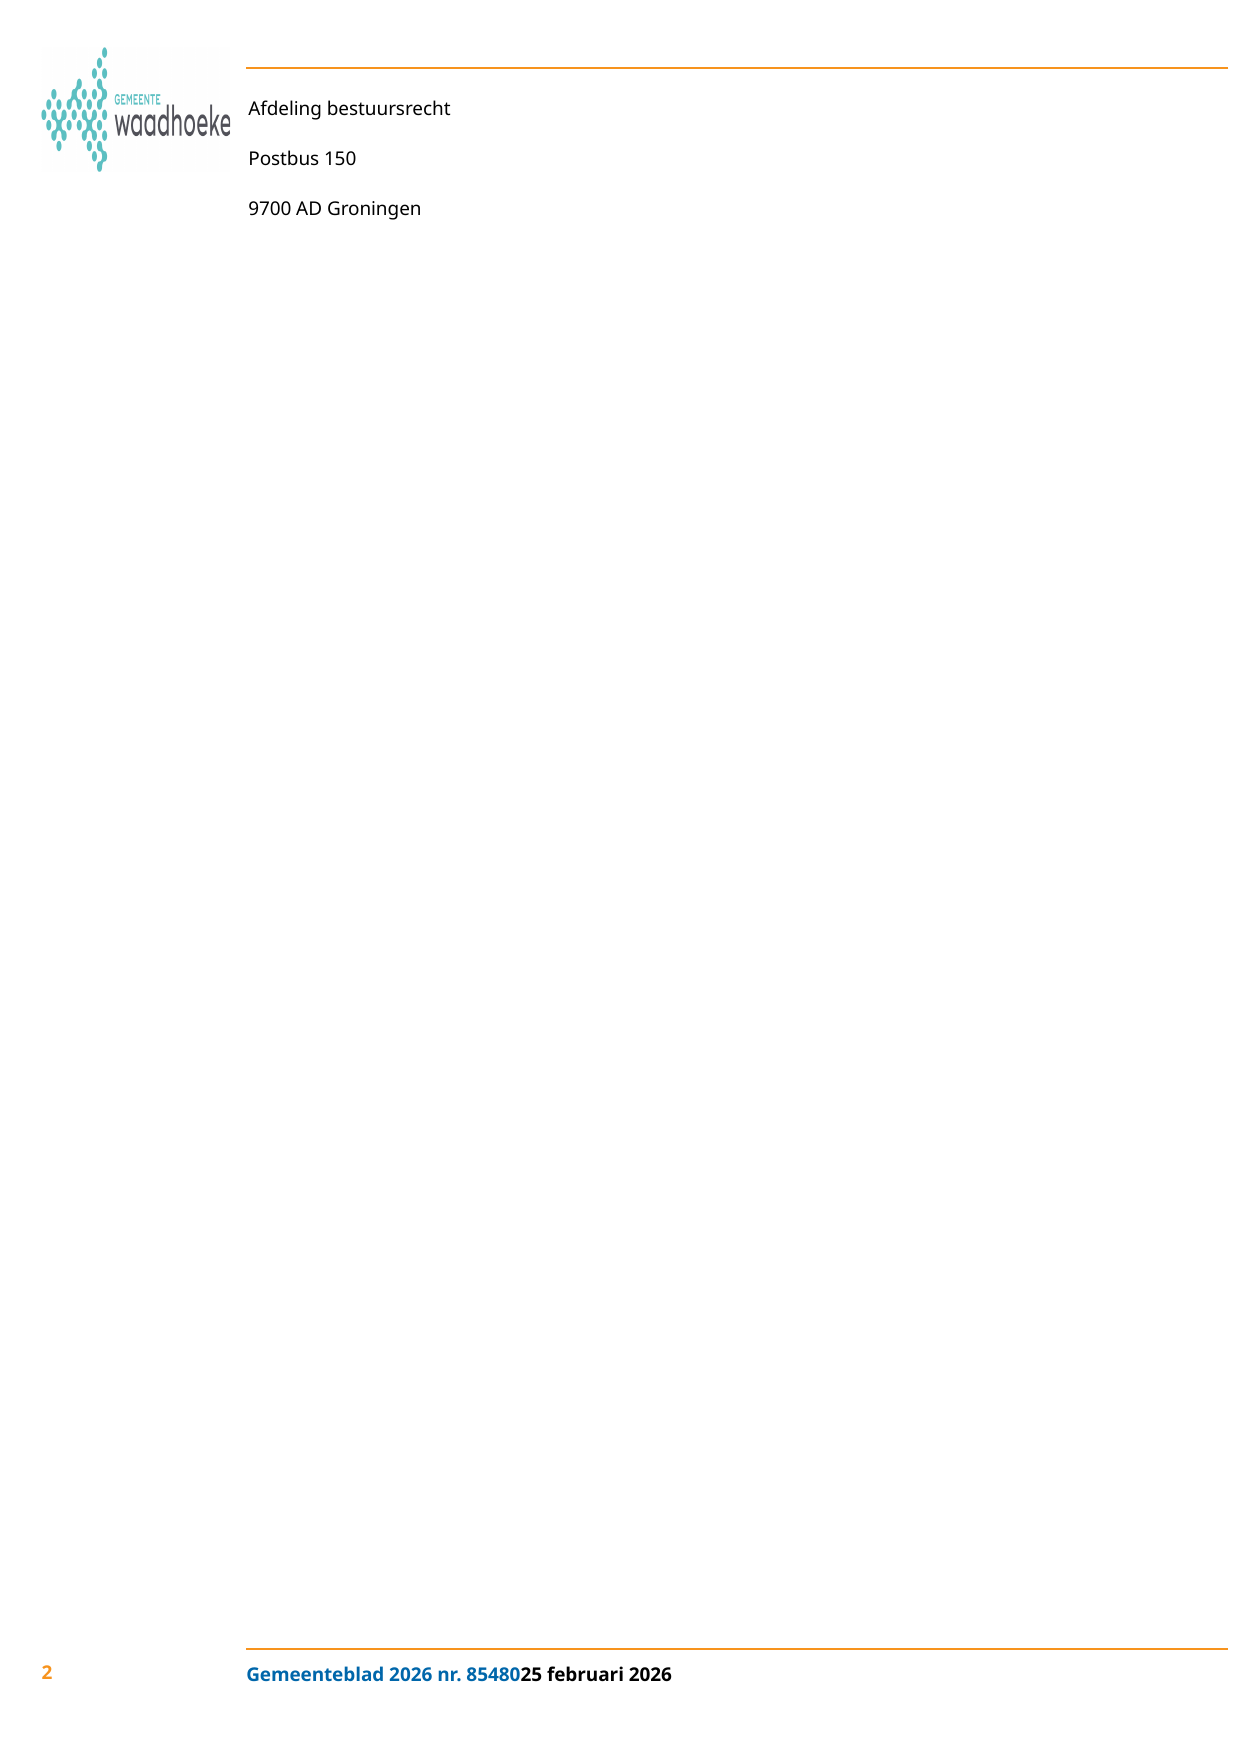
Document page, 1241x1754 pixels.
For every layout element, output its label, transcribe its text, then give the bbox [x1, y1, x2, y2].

text Postbus 150 [248, 145, 1152, 171]
picture [41, 47, 231, 172]
text 9700 AD Groningen [248, 196, 1152, 221]
text Afdeling bestuursrecht [248, 95, 1152, 121]
